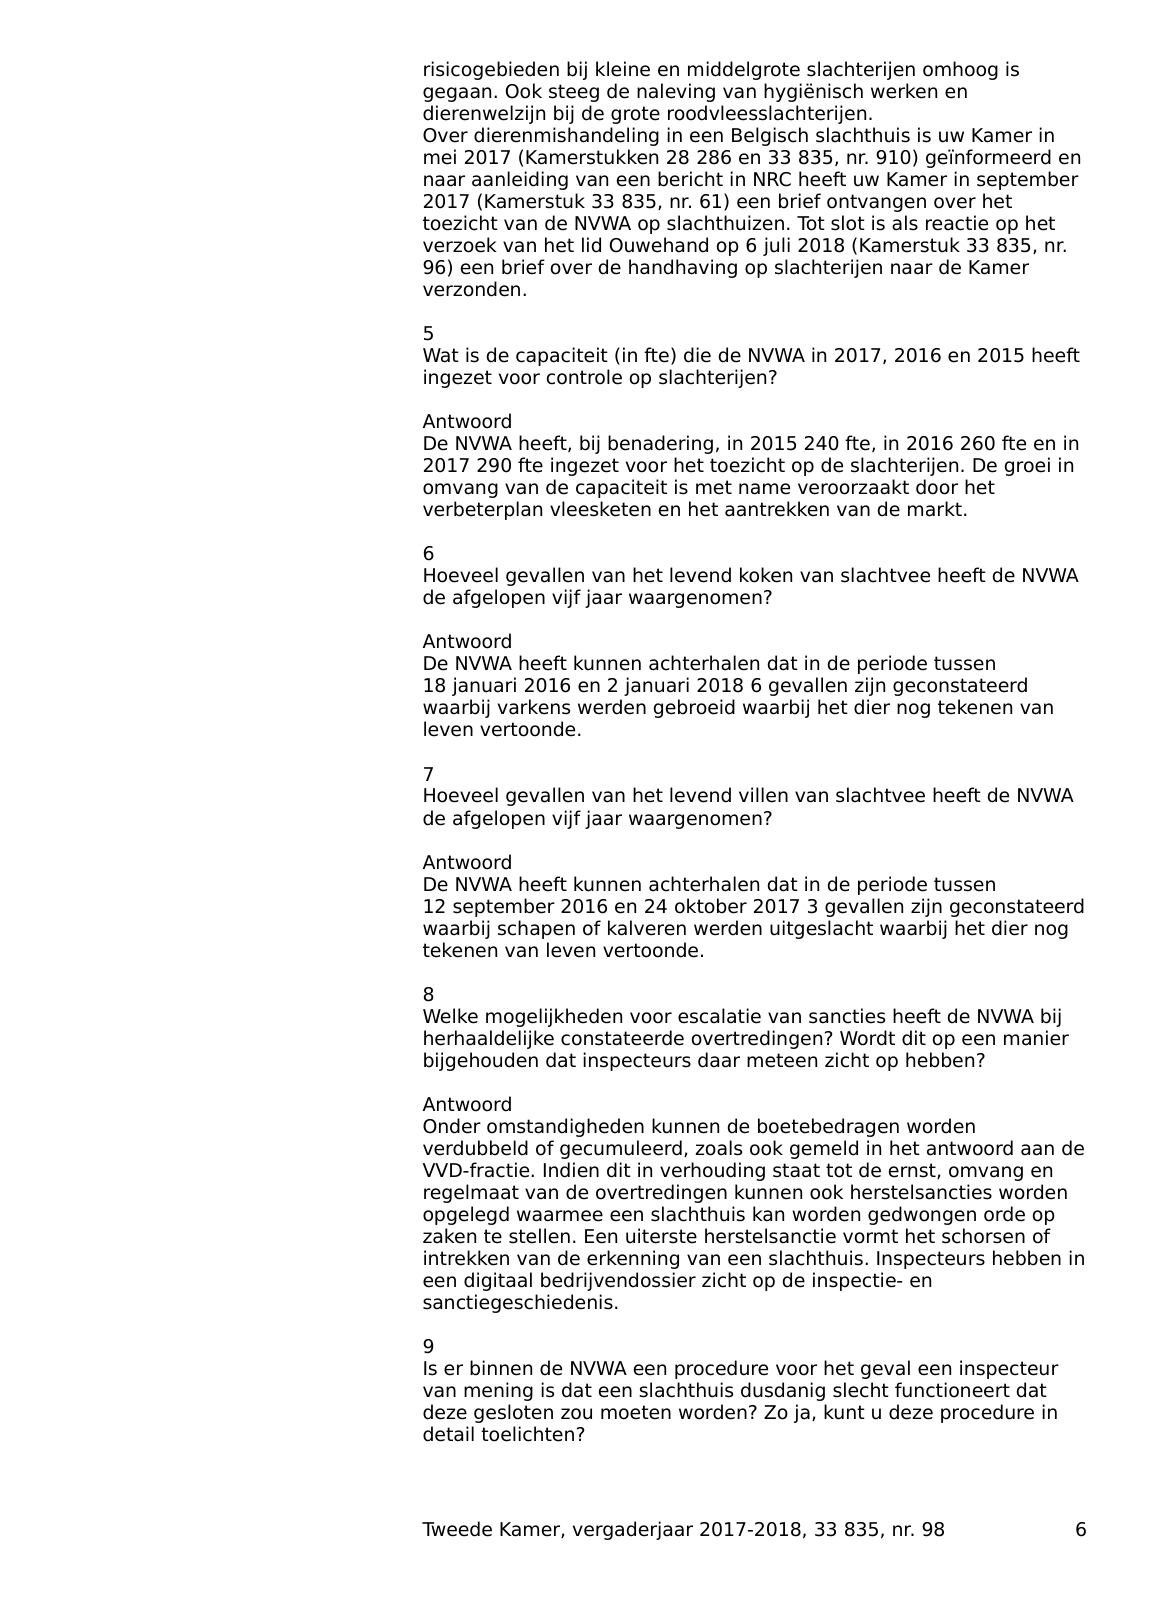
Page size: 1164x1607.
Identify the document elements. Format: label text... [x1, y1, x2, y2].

text Antwoord [422, 1094, 1087, 1116]
text Onder omstandigheden kunnen de boetebedragen worden verdubbeld of gecumuleerd, zoals ook gemeld in het antwoord aan de VVD-fractie. Indien dit in verhouding staat tot de ernst, omvang en regelmaat van de overtredingen kunnen ook herstelsancties worden opgelegd waarmee een slachthuis kan worden gedwongen orde op zaken te stellen. Een uiterste herstelsanctie vormt het schorsen of intrekken van de erkenning van een slachthuis. Inspecteurs hebben in een digitaal bedrijvendossier zicht op de inspectie- en sanctiegeschiedenis. [422, 1116, 1087, 1313]
text Is er binnen de NVWA een procedure voor het geval een inspecteur van mening is dat een slachthuis dusdanig slecht functioneert dat deze gesloten zou moeten worden? Zo ja, kunt u deze procedure in detail toelichten? [422, 1358, 1087, 1446]
text 8 [422, 984, 1087, 1006]
text risicogebieden bij kleine en middelgrote slachterijen omhoog is gegaan. Ook steeg de naleving van hygiënisch werken en dierenwelzijn bij de grote roodvleesslachterijen. [422, 59, 1087, 125]
text De NVWA heeft kunnen achterhalen dat in de periode tussen 12 september 2016 en 24 oktober 2017 3 gevallen zijn geconstateerd waarbij schapen of kalveren werden uitgeslacht waarbij het dier nog tekenen van leven vertoonde. [422, 873, 1087, 961]
text De NVWA heeft kunnen achterhalen dat in de periode tussen 18 januari 2016 en 2 januari 2018 6 gevallen zijn geconstateerd waarbij varkens werden gebroeid waarbij het dier nog tekenen van leven vertoonde. [422, 653, 1087, 741]
text 5 [422, 323, 1087, 345]
text Welke mogelijkheden voor escalatie van sancties heeft de NVWA bij herhaaldelijke constateerde overtredingen? Wordt dit op een manier bijgehouden dat inspecteurs daar meteen zicht op hebben? [422, 1006, 1087, 1072]
text Antwoord [422, 631, 1087, 653]
text 9 [422, 1336, 1087, 1358]
text Hoeveel gevallen van het levend koken van slachtvee heeft de NVWA de afgelopen vijf jaar waargenomen? [422, 565, 1087, 609]
text De NVWA heeft, bij benadering, in 2015 240 fte, in 2016 260 fte en in 2017 290 fte ingezet voor het toezicht op de slachterijen. De groei in omvang van de capaciteit is met name veroorzaakt door het verbeterplan vleesketen en het aantrekken van de markt. [422, 433, 1087, 521]
text Over dierenmishandeling in een Belgisch slachthuis is uw Kamer in mei 2017 (Kamerstukken 28 286 en 33 835, nr. 910) geïnformeerd en naar aanleiding van een bericht in NRC heeft uw Kamer in september 2017 (Kamerstuk 33 835, nr. 61) een brief ontvangen over het toezicht van de NVWA op slachthuizen. Tot slot is als reactie op het verzoek van het lid Ouwehand op 6 juli 2018 (Kamerstuk 33 835, nr. 96) een brief over de handhaving op slachterijen naar de Kamer verzonden. [422, 125, 1087, 301]
text Antwoord [422, 411, 1087, 433]
text Hoeveel gevallen van het levend villen van slachtvee heeft de NVWA de afgelopen vijf jaar waargenomen? [422, 785, 1087, 829]
text Wat is de capaciteit (in fte) die de NVWA in 2017, 2016 en 2015 heeft ingezet voor controle op slachterijen? [422, 345, 1087, 389]
text 7 [422, 763, 1087, 785]
text 6 [422, 543, 1087, 565]
text Antwoord [422, 852, 1087, 873]
